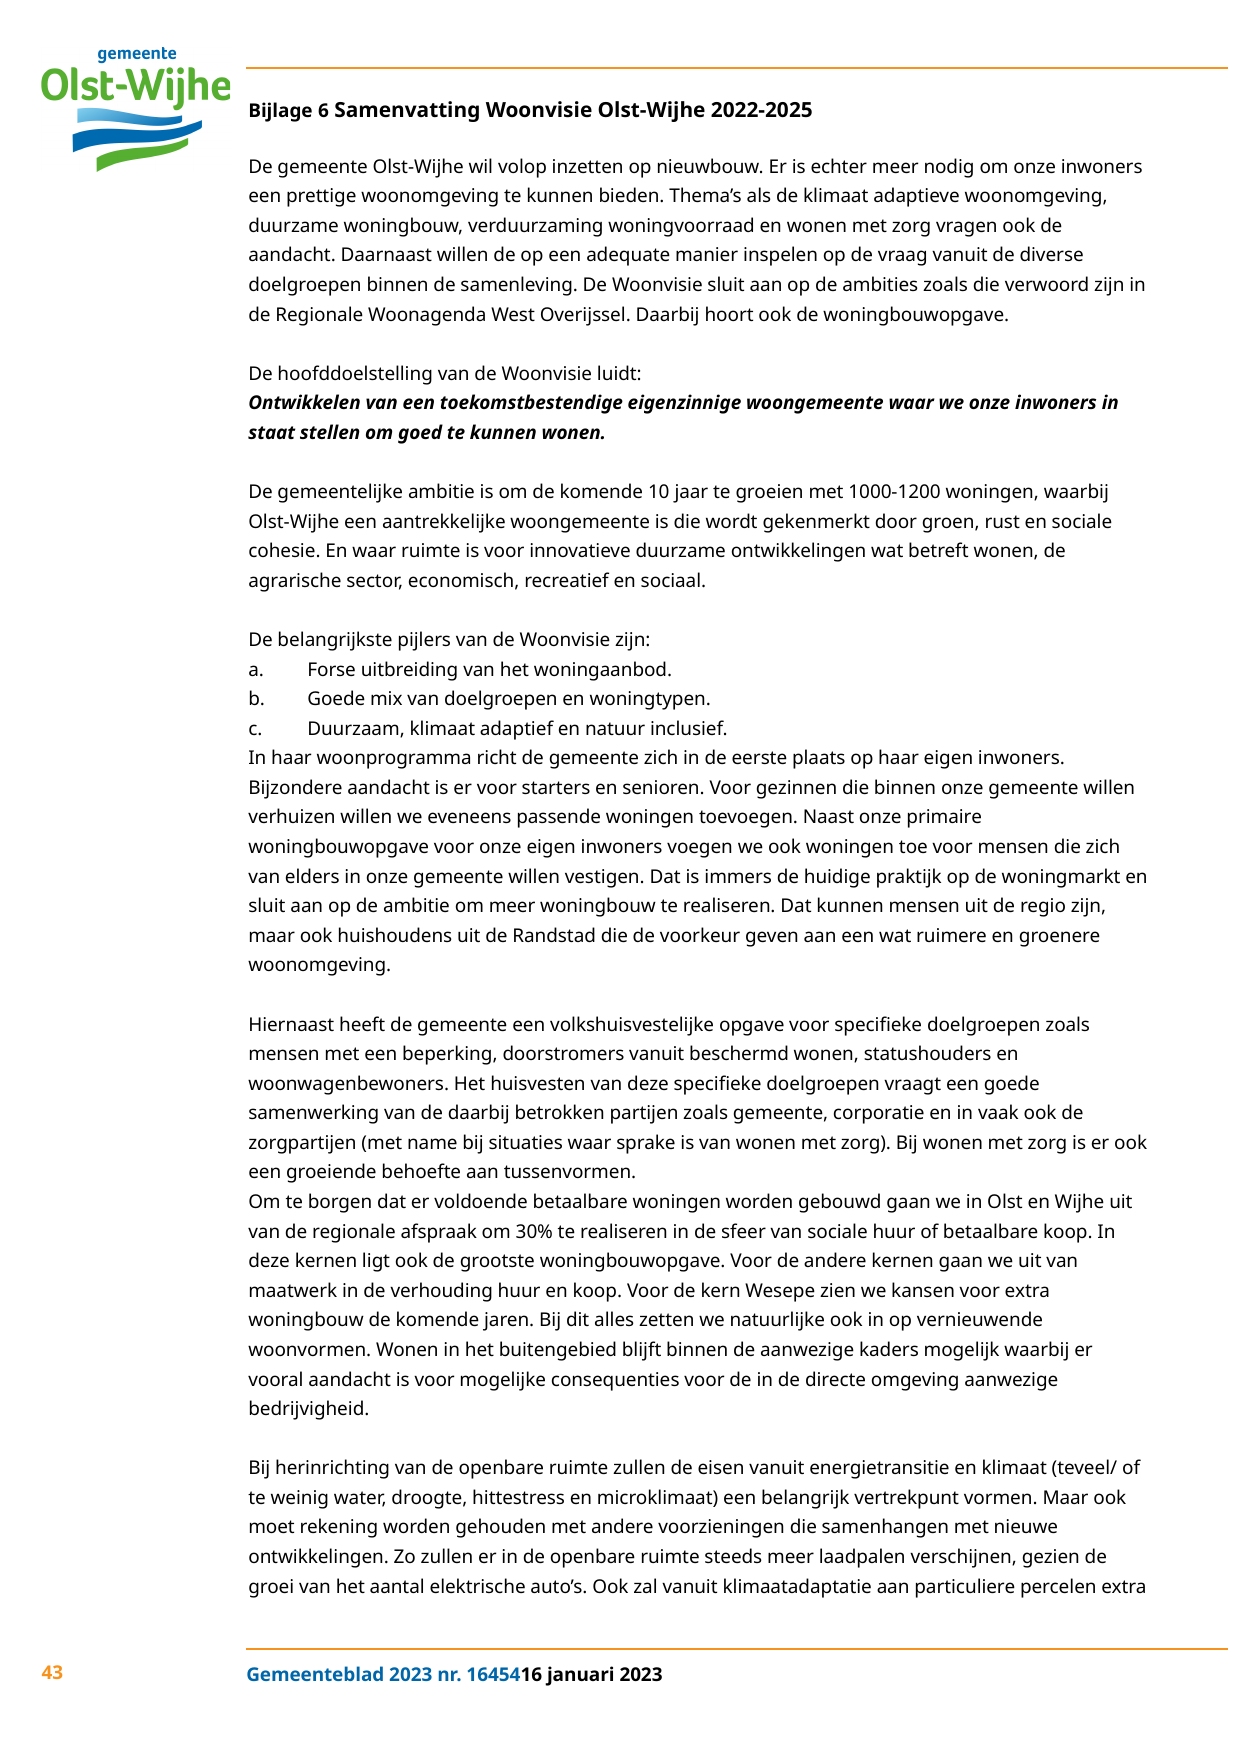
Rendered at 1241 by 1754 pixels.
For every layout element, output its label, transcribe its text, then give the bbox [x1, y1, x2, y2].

text Bijlage 6 Samenvatting Woonvisie Olst-Wijhe 2022-2025 [248, 95, 1152, 123]
list Forse uitbreiding van het woningaanbod. [248, 656, 1152, 682]
text De hoofddoelstelling van de Woonvisie luidt: [248, 360, 1152, 386]
text Om te borgen dat er voldoende betaalbare woningen worden gebouwd gaan we in Olst en Wijhe uit van de regionale afspraak om 30% te realiseren in de sfeer van sociale huur of betaalbare koop. In deze kernen ligt ook de grootste woningbouwopgave. Voor de andere kernen gaan we uit van maatwerk in de verhouding huur en koop. Voor de kern Wesepe zien we kansen voor extra woningbouw de komende jaren. Bij dit alles zetten we natuurlijke ook in op vernieuwende woonvormen. Wonen in het buitengebied blijft binnen de aanwezige kaders mogelijk waarbij er vooral aandacht is voor mogelijke consequenties voor de in de directe omgeving aanwezige bedrijvigheid. [248, 1188, 1152, 1421]
text Bij herinrichting van de openbare ruimte zullen de eisen vanuit energietransitie en klimaat (teveel/ of te weinig water, droogte, hittestress en microklimaat) een belangrijk vertrekpunt vormen. Maar ook moet rekening worden gehouden met andere voorzieningen die samenhangen met nieuwe ontwikkelingen. Zo zullen er in de openbare ruimte steeds meer laadpalen verschijnen, gezien de groei van het aantal elektrische auto’s. Ook zal vanuit klimaatadaptatie aan particuliere percelen extra [248, 1454, 1152, 1599]
list Goede mix van doelgroepen en woningtypen. [248, 685, 1152, 711]
text De gemeente Olst-Wijhe wil volop inzetten op nieuwbouw. Er is echter meer nodig om onze inwoners een prettige woonomgeving te kunnen bieden. Thema’s als de klimaat adaptieve woonomgeving, duurzame woningbouw, verduurzaming woningvoorraad en wonen met zorg vragen ook de aandacht. Daarnaast willen de op een adequate manier inspelen op de vraag vanuit de diverse doelgroepen binnen de samenleving. De Woonvisie sluit aan op de ambities zoals die verwoord zijn in de Regionale Woonagenda West Overijssel. Daarbij hoort ook de woningbouwopgave. [248, 153, 1152, 327]
text De gemeentelijke ambitie is om de komende 10 jaar te groeien met 1000-1200 woningen, waarbij Olst-Wijhe een aantrekkelijke woongemeente is die wordt gekenmerkt door groen, rust en sociale cohesie. En waar ruimte is voor innovatieve duurzame ontwikkelingen wat betreft wonen, de agrarische sector, economisch, recreatief en sociaal. [248, 478, 1152, 593]
text In haar woonprogramma richt de gemeente zich in de eerste plaats op haar eigen inwoners. Bijzondere aandacht is er voor starters en senioren. Voor gezinnen die binnen onze gemeente willen verhuizen willen we eveneens passende woningen toevoegen. Naast onze primaire woningbouwopgave voor onze eigen inwoners voegen we ook woningen toe voor mensen die zich van elders in onze gemeente willen vestigen. Dat is immers de huidige praktijk op de woningmarkt en sluit aan op de ambitie om meer woningbouw te realiseren. Dat kunnen mensen uit de regio zijn, maar ook huishoudens uit de Randstad die de voorkeur geven aan een wat ruimere en groenere woonomgeving. [248, 744, 1152, 977]
text De belangrijkste pijlers van de Woonvisie zijn: [248, 626, 1152, 652]
text Ontwikkelen van een toekomstbestendige eigenzinnige woongemeente waar we onze inwoners in staat stellen om goed te kunnen wonen. [248, 389, 1152, 445]
picture [41, 47, 231, 172]
text Hiernaast heeft de gemeente een volkshuisvestelijke opgave voor specifieke doelgroepen zoals mensen met een beperking, doorstromers vanuit beschermd wonen, statushouders en woonwagenbewoners. Het huisvesten van deze specifieke doelgroepen vraagt een goede samenwerking van de daarbij betrokken partijen zoals gemeente, corporatie en in vaak ook de zorgpartijen (met name bij situaties waar sprake is van wonen met zorg). Bij wonen met zorg is er ook een groeiende behoefte aan tussenvormen. [248, 1011, 1152, 1184]
list Duurzaam, klimaat adaptief en natuur inclusief. [248, 715, 1152, 741]
